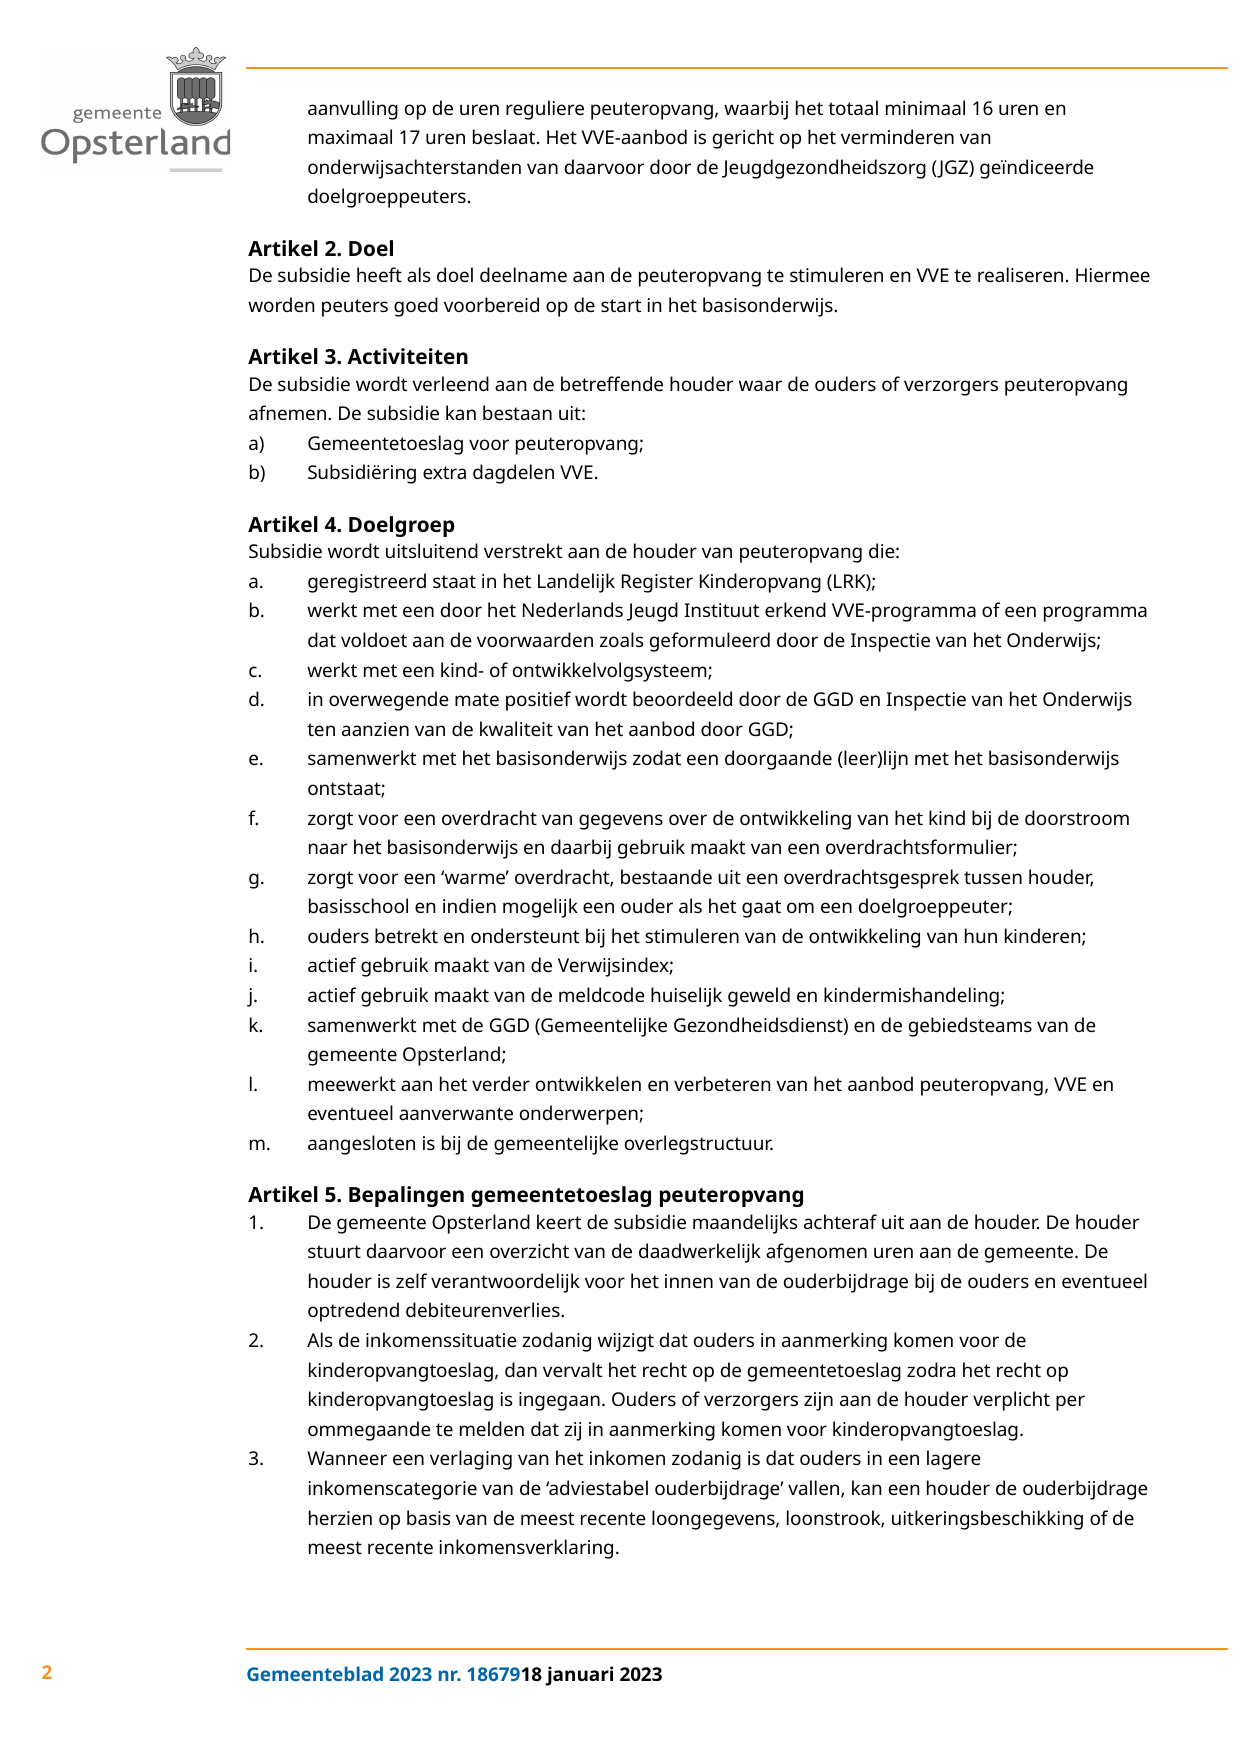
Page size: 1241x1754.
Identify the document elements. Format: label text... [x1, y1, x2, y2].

list Wanneer een verlaging van het inkomen zodanig is dat ouders in een lagere inkomenscategorie van de ‘adviestabel ouderbijdrage’ vallen, kan een houder de ouderbijdrage herzien op basis van de meest recente loongegevens, loonstrook, uitkeringsbeschikking of de meest recente inkomensverklaring. [248, 1446, 1152, 1560]
text Artikel 4. Doelgroep [248, 510, 1152, 538]
list Gemeentetoeslag voor peuteropvang; [248, 430, 1152, 456]
list De gemeente Opsterland keert de subsidie maandelijks achteraf uit aan de houder. De houder stuurt daarvoor een overzicht van de daadwerkelijk afgenomen uren aan de gemeente. De houder is zelf verantwoordelijk voor het innen van de ouderbijdrage bij de ouders en eventueel optredend debiteurenverlies. [248, 1209, 1152, 1323]
list samenwerkt met het basisonderwijs zodat een doorgaande (leer)lijn met het basisonderwijs ontstaat; [248, 746, 1152, 801]
list werkt met een kind- of ontwikkelvolgsysteem; [248, 657, 1152, 682]
list Subsidiëring extra dagdelen VVE. [248, 459, 1152, 485]
text De subsidie wordt verleend aan de betreffende houder waar de ouders of verzorgers peuteropvang afnemen. De subsidie kan bestaan uit: [248, 371, 1152, 426]
list aangesloten is bij de gemeentelijke overlegstructuur. [248, 1130, 1152, 1156]
list actief gebruik maakt van de Verwijsindex; [248, 953, 1152, 978]
list meewerkt aan het verder ontwikkelen en verbeteren van het aanbod peuteropvang, VVE en eventueel aanverwante onderwerpen; [248, 1071, 1152, 1126]
list geregistreerd staat in het Landelijk Register Kinderopvang (LRK); [248, 568, 1152, 594]
text Artikel 5. Bepalingen gemeentetoeslag peuteropvang [248, 1181, 1152, 1209]
list zorgt voor een overdracht van gegevens over de ontwikkeling van het kind bij de doorstroom naar het basisonderwijs en daarbij gebruik maakt van een overdrachtsformulier; [248, 805, 1152, 860]
picture [41, 47, 231, 172]
text De subsidie heeft als doel deelname aan de peuteropvang te stimuleren en VVE te realiseren. Hiermee worden peuters goed voorbereid op de start in het basisonderwijs. [248, 262, 1152, 318]
list in overwegende mate positief wordt beoordeeld door de GGD en Inspectie van het Onderwijs ten aanzien van de kwaliteit van het aanbod door GGD; [248, 686, 1152, 742]
list samenwerkt met de GGD (Gemeentelijke Gezondheidsdienst) en de gebiedsteams van de gemeente Opsterland; [248, 1012, 1152, 1067]
text Artikel 2. Doel [248, 234, 1152, 262]
list actief gebruik maakt van de meldcode huiselijk geweld en kindermishandeling; [248, 982, 1152, 1008]
list werkt met een door het Nederlands Jeugd Instituut erkend VVE-programma of een programma dat voldoet aan de voorwaarden zoals geformuleerd door de Inspectie van het Onderwijs; [248, 598, 1152, 653]
text Subsidie wordt uitsluitend verstrekt aan de houder van peuteropvang die: [248, 538, 1152, 564]
list zorgt voor een ‘warme’ overdracht, bestaande uit een overdrachtsgesprek tussen houder, basisschool en indien mogelijk een ouder als het gaat om een doelgroeppeuter; [248, 864, 1152, 919]
list aanvulling op de uren reguliere peuteropvang, waarbij het totaal minimaal 16 uren en maximaal 17 uren beslaat. Het VVE-aanbod is gericht op het verminderen van onderwijsachterstanden van daarvoor door de Jeugdgezondheidszorg (JGZ) geïndiceerde doelgroeppeuters. [248, 95, 1152, 209]
list ouders betrekt en ondersteunt bij het stimuleren van de ontwikkeling van hun kinderen; [248, 923, 1152, 949]
text Artikel 3. Activiteiten [248, 342, 1152, 371]
list Als de inkomenssituatie zodanig wijzigt dat ouders in aanmerking komen voor de kinderopvangtoeslag, dan vervalt het recht op de gemeentetoeslag zodra het recht op kinderopvangtoeslag is ingegaan. Ouders of verzorgers zijn aan de houder verplicht per ommegaande te melden dat zij in aanmerking komen voor kinderopvangtoeslag. [248, 1327, 1152, 1442]
